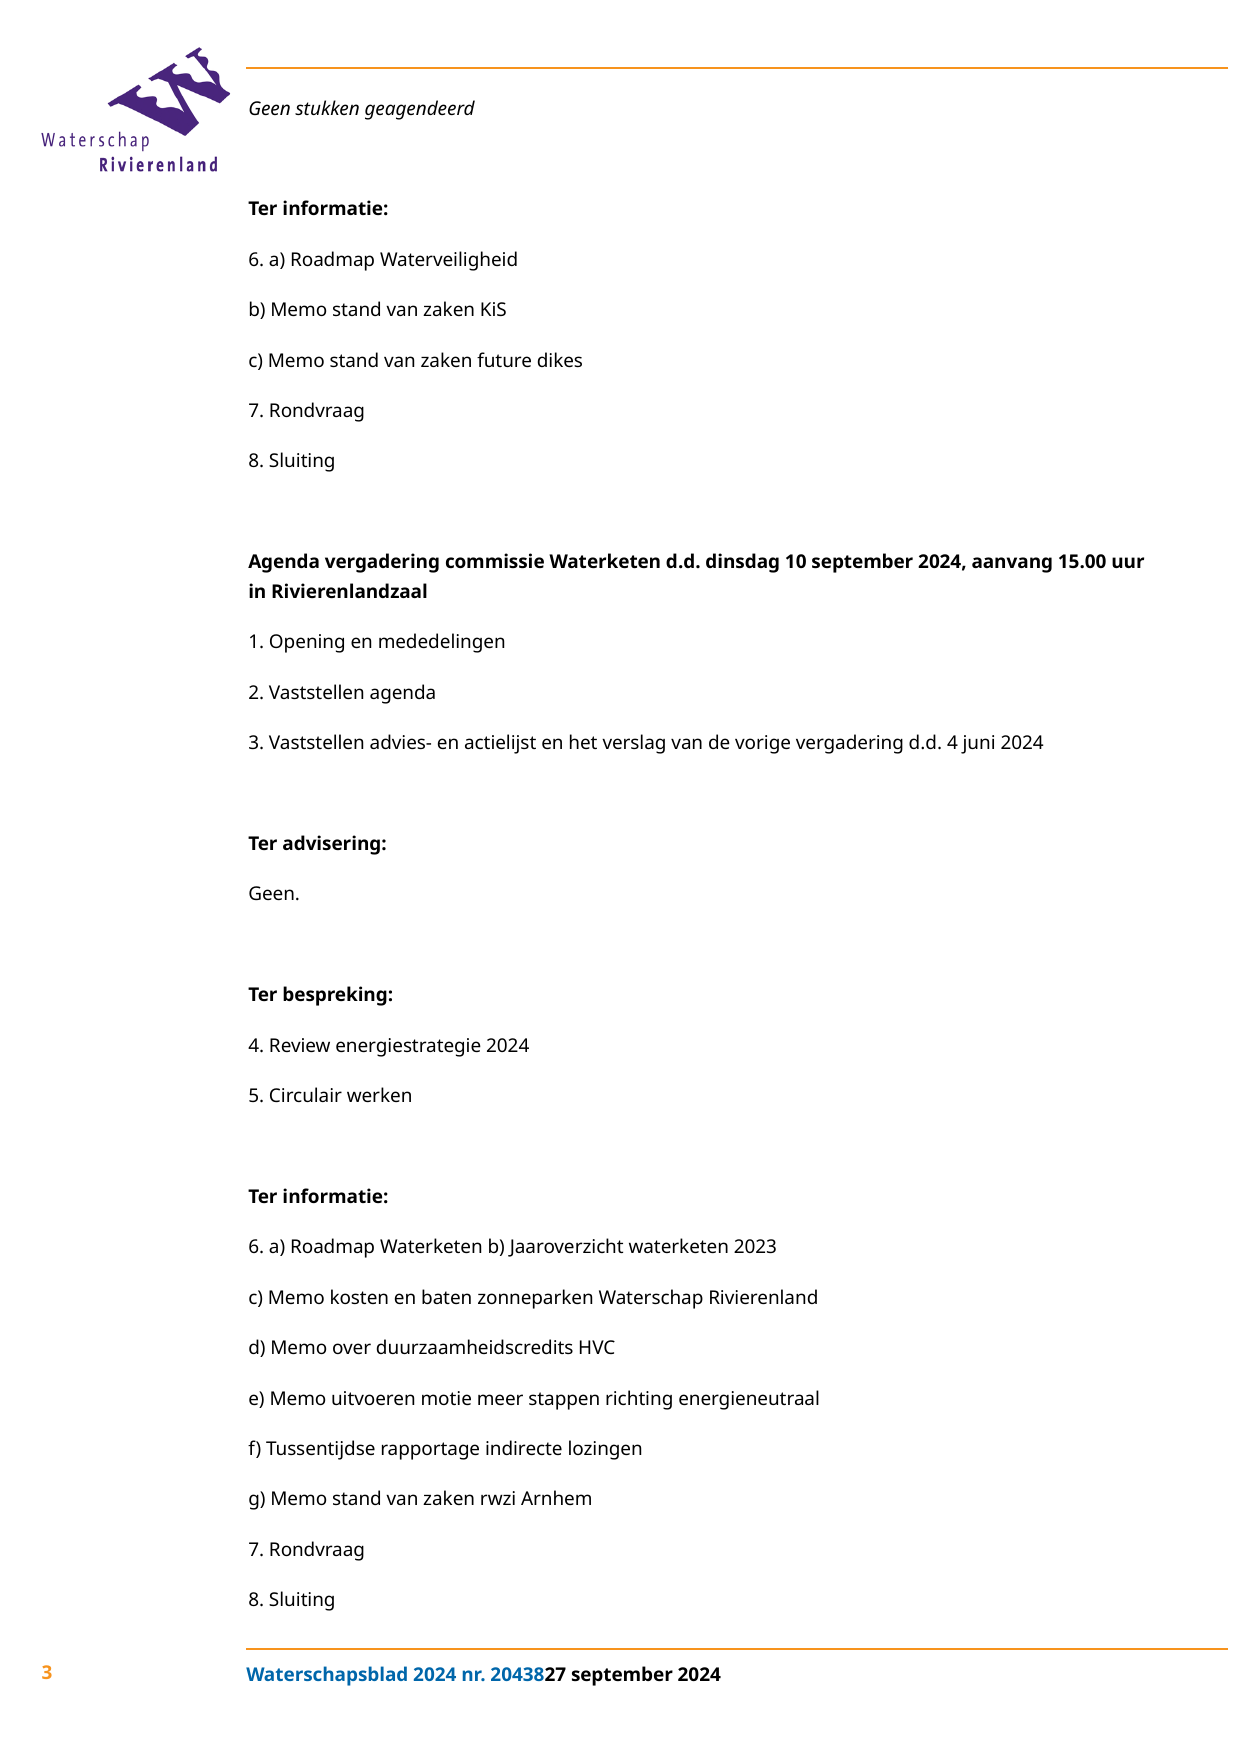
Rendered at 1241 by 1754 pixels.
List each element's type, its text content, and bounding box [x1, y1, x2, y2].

text e) Memo uitvoeren motie meer stappen richting energieneutraal [248, 1385, 1152, 1411]
text f) Tussentijdse rapportage indirecte lozingen [248, 1435, 1152, 1461]
text c) Memo kosten en baten zonneparken Waterschap Rivierenland [248, 1284, 1152, 1310]
text 4. Review energiestrategie 2024 [248, 1032, 1152, 1058]
text Ter informatie: [248, 1183, 1152, 1209]
text Ter bespreking: [248, 981, 1152, 1007]
text Geen. [248, 881, 1152, 906]
text 1. Opening en mededelingen [248, 628, 1152, 654]
text 6. a) Roadmap Waterketen b) Jaaroverzicht waterketen 2023 [248, 1233, 1152, 1259]
text 8. Sluiting [248, 448, 1152, 473]
text Ter advisering: [248, 830, 1152, 856]
text 7. Rondvraag [248, 397, 1152, 423]
text d) Memo over duurzaamheidscredits HVC [248, 1334, 1152, 1360]
text 3. Vaststellen advies- en actielijst en het verslag van de vorige vergadering d.d. 4 juni 2024 [248, 729, 1152, 755]
text Agenda vergadering commissie Waterketen d.d. dinsdag 10 september 2024, aanvang 15.00 uur in Rivierenlandzaal [248, 548, 1152, 604]
text Ter informatie: [248, 196, 1152, 221]
text g) Memo stand van zaken rwzi Arnhem [248, 1486, 1152, 1511]
text 6. a) Roadmap Waterveiligheid [248, 246, 1152, 272]
text Geen stukken geagendeerd [248, 95, 1152, 121]
picture [41, 47, 231, 172]
text c) Memo stand van zaken future dikes [248, 347, 1152, 373]
text 5. Circulair werken [248, 1082, 1152, 1108]
text 7. Rondvraag [248, 1536, 1152, 1562]
text b) Memo stand van zaken KiS [248, 296, 1152, 322]
text 8. Sluiting [248, 1586, 1152, 1612]
text 2. Vaststellen agenda [248, 679, 1152, 705]
